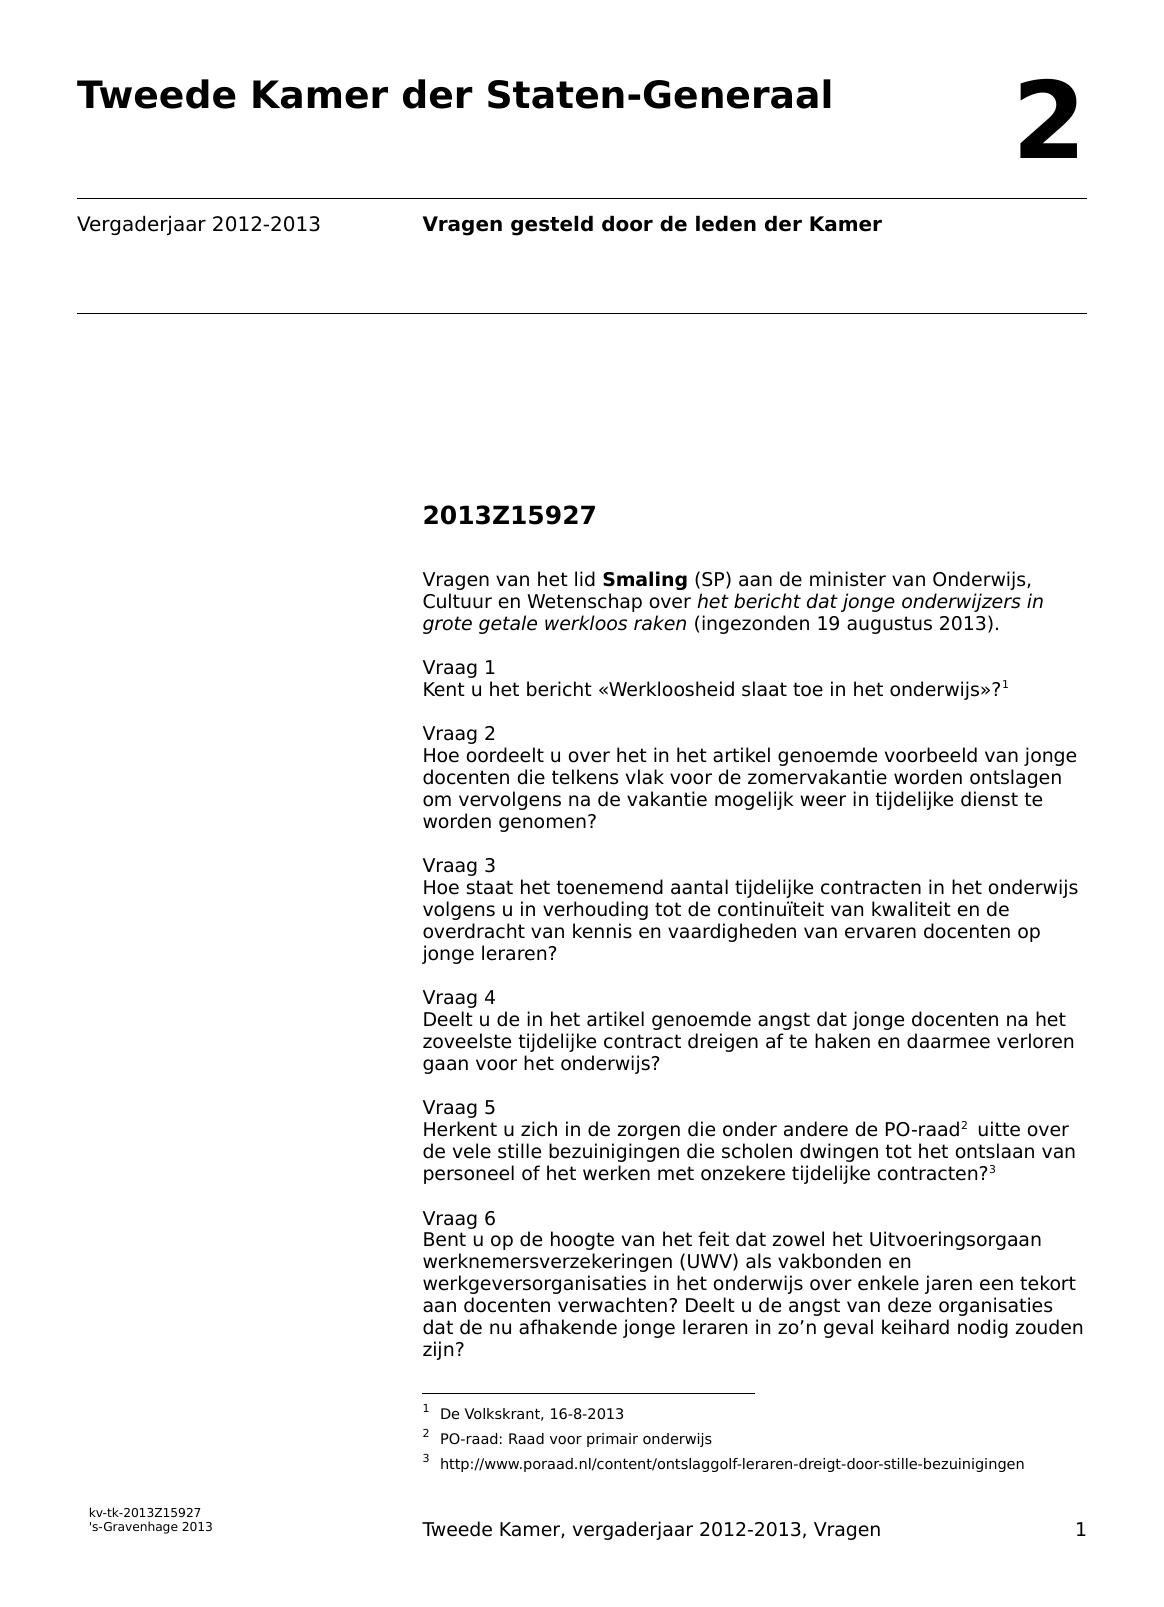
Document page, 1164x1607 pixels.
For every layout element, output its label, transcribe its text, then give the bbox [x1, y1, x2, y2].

text Kent u het bericht «Werkloosheid slaat toe in het onderwijs»? [422, 679, 1087, 701]
table_cell Vergaderjaar 2012-2013 [77, 199, 422, 313]
text Vragen van het lid Smaling (SP) aan de minister van Onderwijs, Cultuur en Wetenschap over het bericht dat jonge onderwijzers in grote getale werkloos raken (ingezonden 19 augustus 2013). [422, 569, 1087, 635]
table_cell Vragen gesteld door de leden der Kamer [422, 199, 1087, 313]
text http://www.poraad.nl/content/ontslaggolf-leraren-dreigt-door-stille-bezuinigingen [422, 1452, 1087, 1474]
text Bent u op de hoogte van het feit dat zowel het Uitvoeringsorgaan werknemersverzekeringen (UWV) als vakbonden en werkgeversorganisaties in het onderwijs over enkele jaren een tekort aan docenten verwachten? Deelt u de angst van deze organisaties dat de nu afhakende jonge leraren in zo’n geval keihard nodig zouden zijn? [422, 1229, 1087, 1361]
table_header Tweede Kamer der Staten-Generaal [77, 59, 886, 198]
text Herkent u zich in de zorgen die onder andere de PO-raad uitte over de vele stille bezuinigingen die scholen dwingen tot het ontslaan van personeel of het werken met onzekere tijdelijke contracten? [422, 1119, 1087, 1185]
text Hoe oordeelt u over het in het artikel genoemde voorbeeld van jonge docenten die telkens vlak voor de zomervakantie worden ontslagen om vervolgens na de vakantie mogelijk weer in tijdelijke dienst te worden genomen? [422, 745, 1087, 833]
text 2013Z15927 [422, 501, 1087, 531]
text Vraag 4 [422, 987, 1087, 1009]
text PO-raad: Raad voor primair onderwijs [422, 1427, 1087, 1449]
text Vraag 6 [422, 1207, 1087, 1229]
text Vraag 3 [422, 855, 1087, 877]
text Deelt u de in het artikel genoemde angst dat jonge docenten na het zoveelste tijdelijke contract dreigen af te haken en daarmee verloren gaan voor het onderwijs? [422, 1009, 1087, 1075]
text Vraag 2 [422, 723, 1087, 745]
text 's-Gravenhage 2013 [88, 1520, 323, 1534]
text De Volkskrant, 16-8-2013 [422, 1402, 1087, 1424]
text Hoe staat het toenemend aantal tijdelijke contracten in het onderwijs volgens u in verhouding tot de continuïteit van kwaliteit en de overdracht van kennis en vaardigheden van ervaren docenten op jonge leraren? [422, 877, 1087, 965]
text Vraag 5 [422, 1097, 1087, 1119]
table_header 2 [886, 59, 1087, 198]
text Vraag 1 [422, 657, 1087, 679]
text kv-tk-2013Z15927 [88, 1506, 323, 1520]
